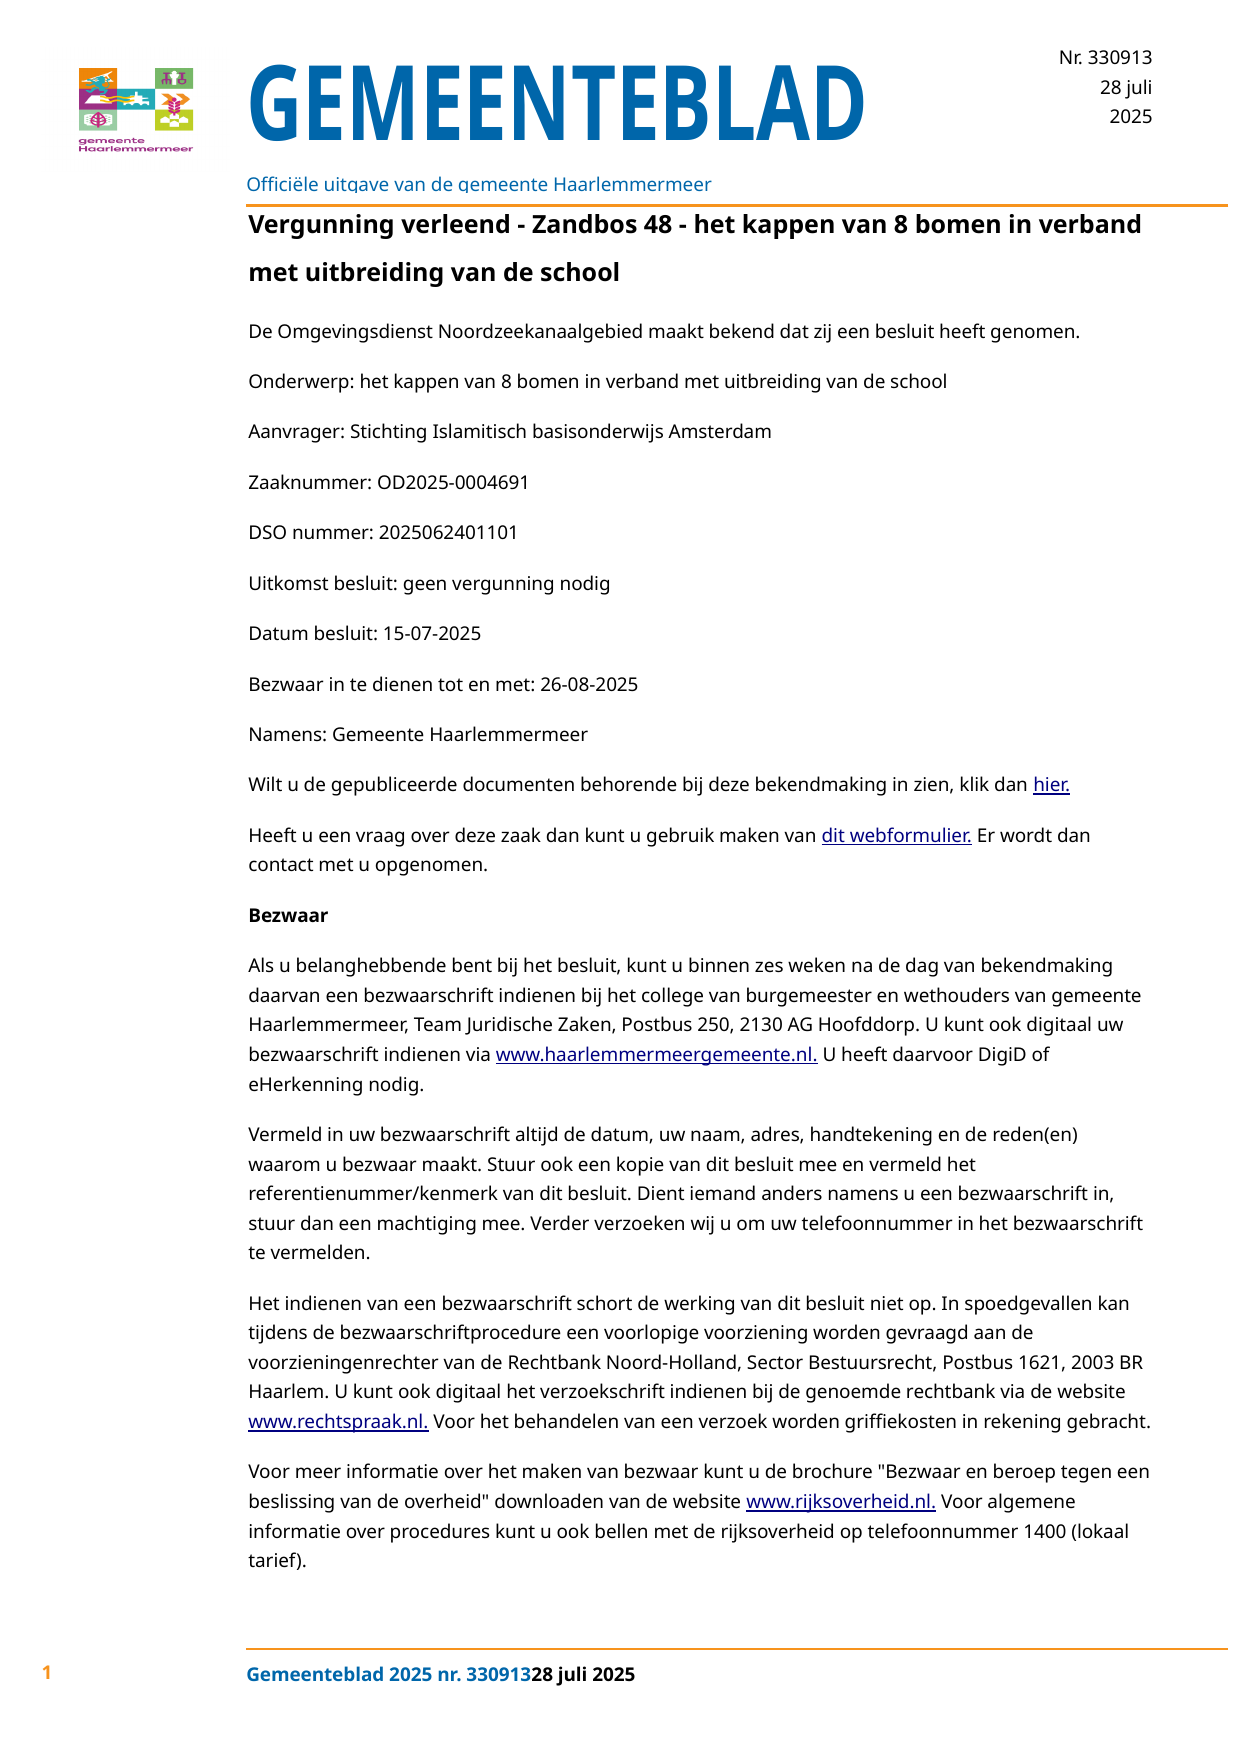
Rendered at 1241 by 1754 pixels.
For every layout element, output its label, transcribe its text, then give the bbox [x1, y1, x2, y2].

text Zaaknummer: OD2025-0004691 [248, 469, 1152, 495]
text Bezwaar in te dienen tot en met: 26-08-2025 [248, 671, 1152, 697]
text Bezwaar [248, 902, 1152, 928]
text De Omgevingsdienst Noordzeekanaalgebied maakt bekend dat zij een besluit heeft genomen. [248, 318, 1152, 344]
text Vergunning verleend - Zandbos 48 - het kappen van 8 bomen in verband met uitbreiding van de school [248, 207, 1152, 288]
text DSO nummer: 2025062401101 [248, 519, 1152, 545]
text Vermeld in uw bezwaarschrift altijd de datum, uw naam, adres, handtekening en de reden(en) waarom u bezwaar maakt. Stuur ook een kopie van dit besluit mee en vermeld het referentienummer/kenmerk van dit besluit. Dient iemand anders namens u een bezwaarschrift in, stuur dan een machtiging mee. Verder verzoeken wij u om uw telefoonnummer in het bezwaarschrift te vermelden. [248, 1121, 1152, 1265]
text Onderwerp: het kappen van 8 bomen in verband met uitbreiding van de school [248, 368, 1152, 394]
text Voor meer informatie over het maken van bezwaar kunt u de brochure "Bezwaar en beroep tegen een beslissing van de overheid" downloaden van de website www.rijksoverheid.nl. Voor algemene informatie over procedures kunt u ook bellen met de rijksoverheid op telefoonnummer 1400 (lokaal tarief). [248, 1459, 1152, 1573]
text Wilt u de gepubliceerde documenten behorende bij deze bekendmaking in zien, klik dan hier. [248, 772, 1152, 797]
text Namens: Gemeente Haarlemmermeer [248, 721, 1152, 747]
text Het indienen van een bezwaarschrift schort de werking van dit besluit niet op. In spoedgevallen kan tijdens de bezwaarschriftprocedure een voorlopige voorziening worden gevraagd aan de voorzieningenrechter van de Rechtbank Noord-Holland, Sector Bestuursrecht, Postbus 1621, 2003 BR Haarlem. U kunt ook digitaal het verzoekschrift indienen bij de genoemde rechtbank via de website www.rechtspraak.nl. Voor het behandelen van een verzoek worden griffiekosten in rekening gebracht. [248, 1290, 1152, 1434]
text Als u belanghebbende bent bij het besluit, kunt u binnen zes weken na de dag van bekendmaking daarvan een bezwaarschrift indienen bij het college van burgemeester en wethouders van gemeente Haarlemmermeer, Team Juridische Zaken, Postbus 250, 2130 AG Hoofddorp. U kunt ook digitaal uw bezwaarschrift indienen via www.haarlemmermeergemeente.nl. U heeft daarvoor DigiD of eHerkenning nodig. [248, 952, 1152, 1097]
text Heeft u een vraag over deze zaak dan kunt u gebruik maken van dit webformulier. Er wordt dan contact met u opgenomen. [248, 822, 1152, 877]
text Datum besluit: 15-07-2025 [248, 620, 1152, 646]
text Aanvrager: Stichting Islamitisch basisonderwijs Amsterdam [248, 419, 1152, 444]
picture [41, 47, 231, 172]
text Uitkomst besluit: geen vergunning nodig [248, 570, 1152, 596]
